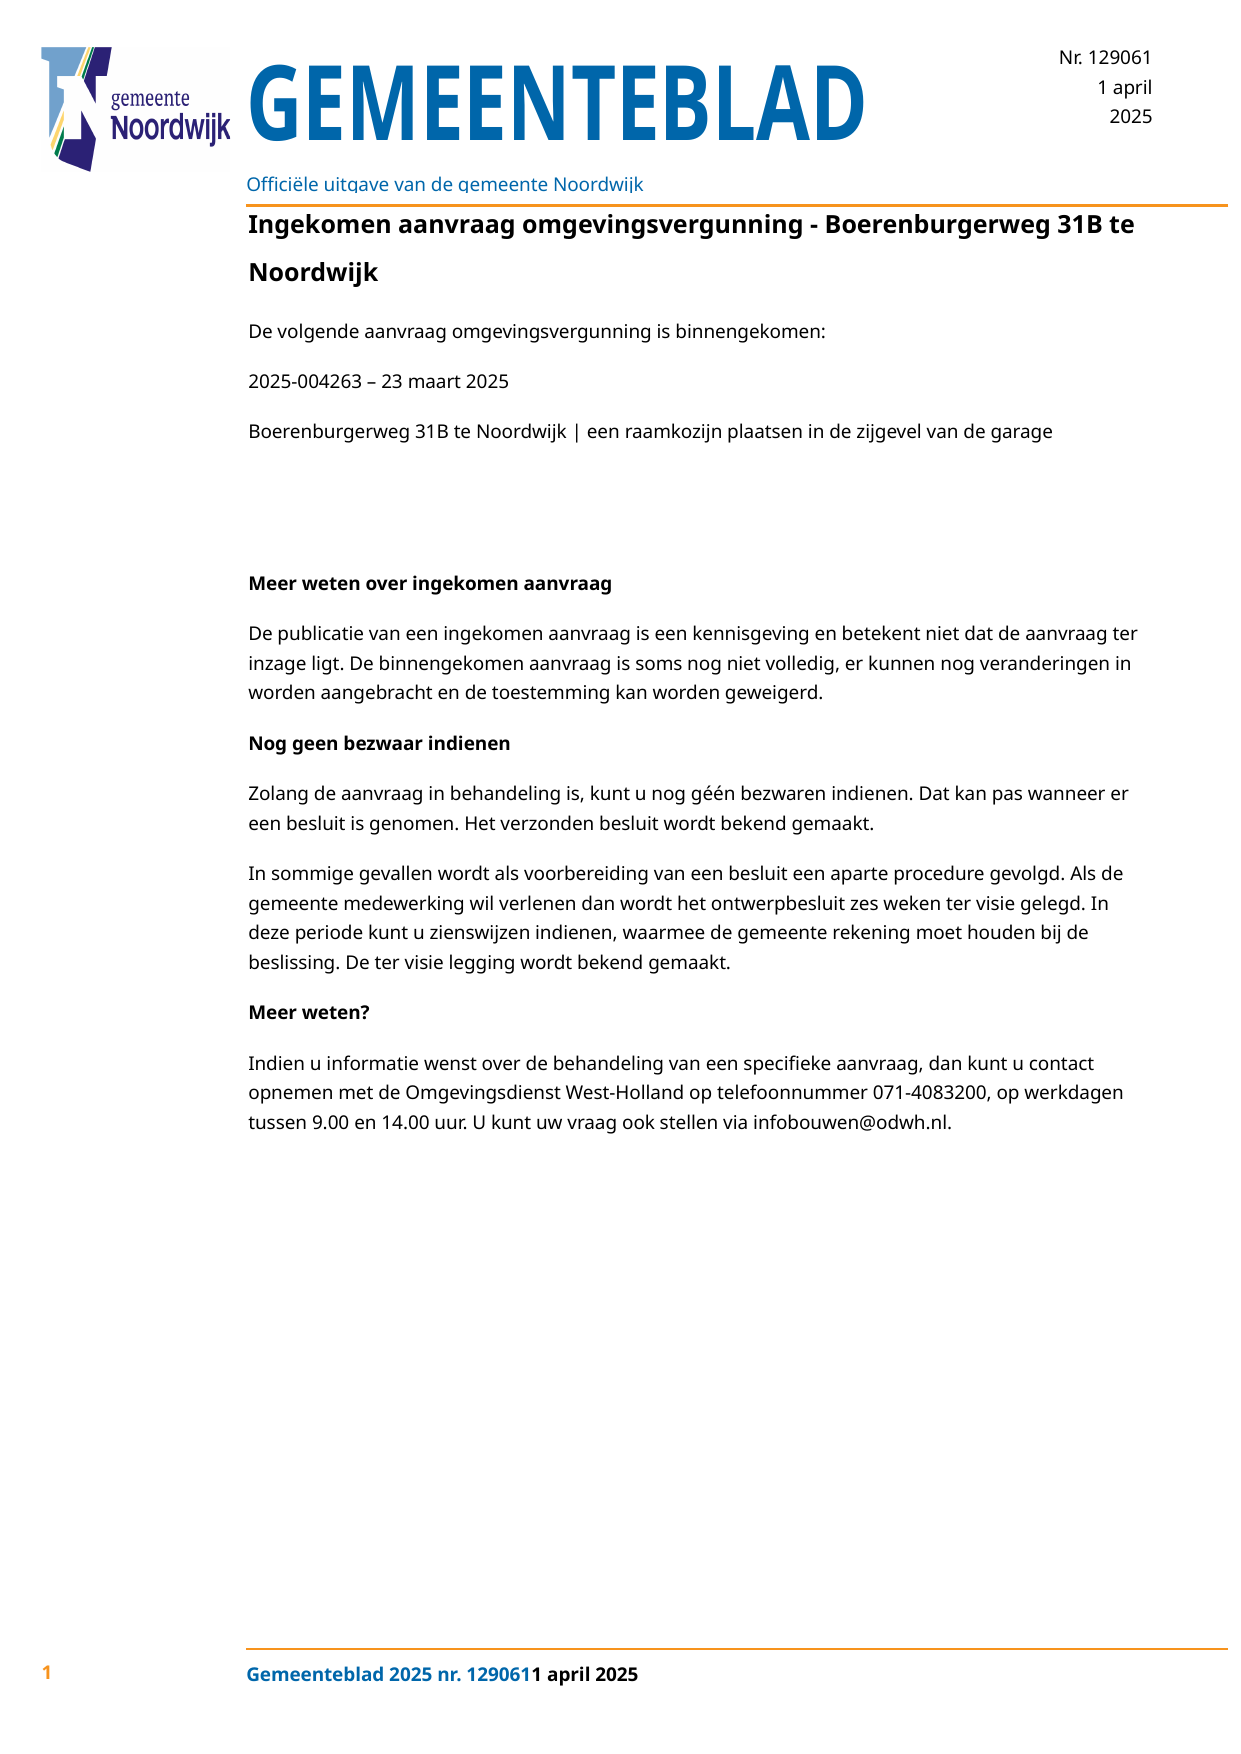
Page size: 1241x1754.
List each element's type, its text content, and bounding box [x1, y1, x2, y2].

text De volgende aanvraag omgevingsvergunning is binnengekomen: [248, 318, 1152, 344]
text Meer weten? [248, 999, 1152, 1025]
text 2025-004263 – 23 maart 2025 [248, 368, 1152, 394]
text Indien u informatie wenst over de behandeling van een specifieke aanvraag, dan kunt u contact opnemen met de Omgevingsdienst West-Holland op telefoonnummer 071-4083200, op werkdagen tussen 9.00 en 14.00 uur. U kunt uw vraag ook stellen via infobouwen@odwh.nl. [248, 1050, 1152, 1135]
picture [41, 47, 231, 172]
text De publicatie van een ingekomen aanvraag is een kennisgeving en betekent niet dat de aanvraag ter inzage ligt. De binnengekomen aanvraag is soms nog niet volledig, er kunnen nog veranderingen in worden aangebracht en de toestemming kan worden geweigerd. [248, 620, 1152, 705]
text In sommige gevallen wordt als voorbereiding van een besluit een aparte procedure gevolgd. Als de gemeente medewerking wil verlenen dan wordt het ontwerpbesluit zes weken ter visie gelegd. In deze periode kunt u zienswijzen indienen, waarmee de gemeente rekening moet houden bij de beslissing. De ter visie legging wordt bekend gemaakt. [248, 860, 1152, 975]
text Ingekomen aanvraag omgevingsvergunning - Boerenburgerweg 31B te Noordwijk [248, 207, 1152, 288]
text Boerenburgerweg 31B te Noordwijk | een raamkozijn plaatsen in de zijgevel van de garage [248, 419, 1152, 444]
text Meer weten over ingekomen aanvraag [248, 570, 1152, 596]
text Zolang de aanvraag in behandeling is, kunt u nog géén bezwaren indienen. Dat kan pas wanneer er een besluit is genomen. Het verzonden besluit wordt bekend gemaakt. [248, 780, 1152, 836]
text Nog geen bezwaar indienen [248, 730, 1152, 756]
